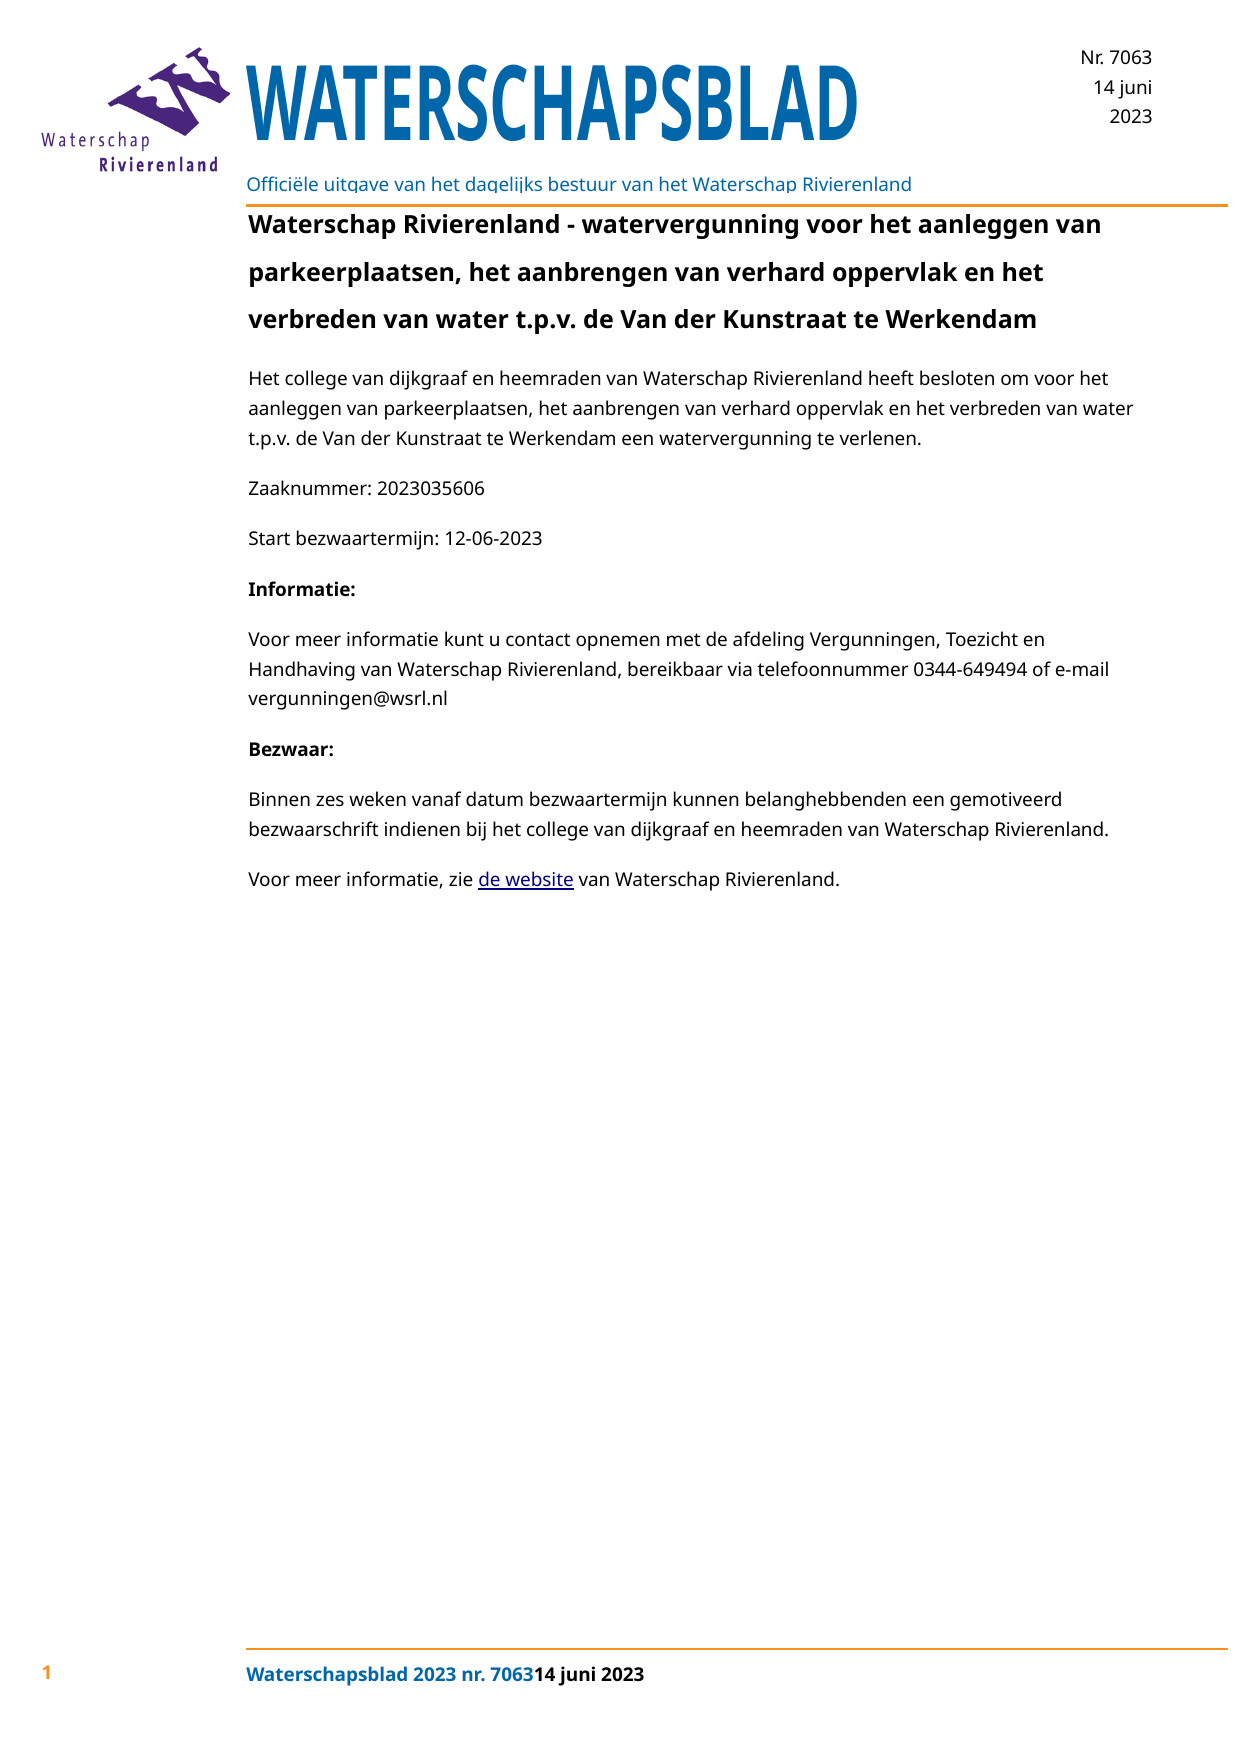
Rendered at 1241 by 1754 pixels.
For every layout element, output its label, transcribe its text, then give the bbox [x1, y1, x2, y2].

text Voor meer informatie, zie de website van Waterschap Rivierenland. [248, 866, 1152, 892]
text Waterschap Rivierenland - watervergunning voor het aanleggen van parkeerplaatsen, het aanbrengen van verhard oppervlak en het verbreden van water t.p.v. de Van der Kunstraat te Werkendam [248, 207, 1152, 336]
picture [41, 47, 231, 172]
text Het college van dijkgraaf en heemraden van Waterschap Rivierenland heeft besloten om voor het aanleggen van parkeerplaatsen, het aanbrengen van verhard oppervlak en het verbreden van water t.p.v. de Van der Kunstraat te Werkendam een watervergunning te verlenen. [248, 366, 1152, 450]
text Start bezwaartermijn: 12-06-2023 [248, 526, 1152, 551]
text Voor meer informatie kunt u contact opnemen met de afdeling Vergunningen, Toezicht en Handhaving van Waterschap Rivierenland, bereikbaar via telefoonnummer 0344-649494 of e-mail vergunningen@wsrl.nl [248, 626, 1152, 711]
text Binnen zes weken vanaf datum bezwaartermijn kunnen belanghebbenden een gemotiveerd bezwaarschrift indienen bij het college van dijkgraaf en heemraden van Waterschap Rivierenland. [248, 786, 1152, 842]
text Bezwaar: [248, 736, 1152, 762]
text Informatie: [248, 576, 1152, 602]
text Zaaknummer: 2023035606 [248, 475, 1152, 501]
